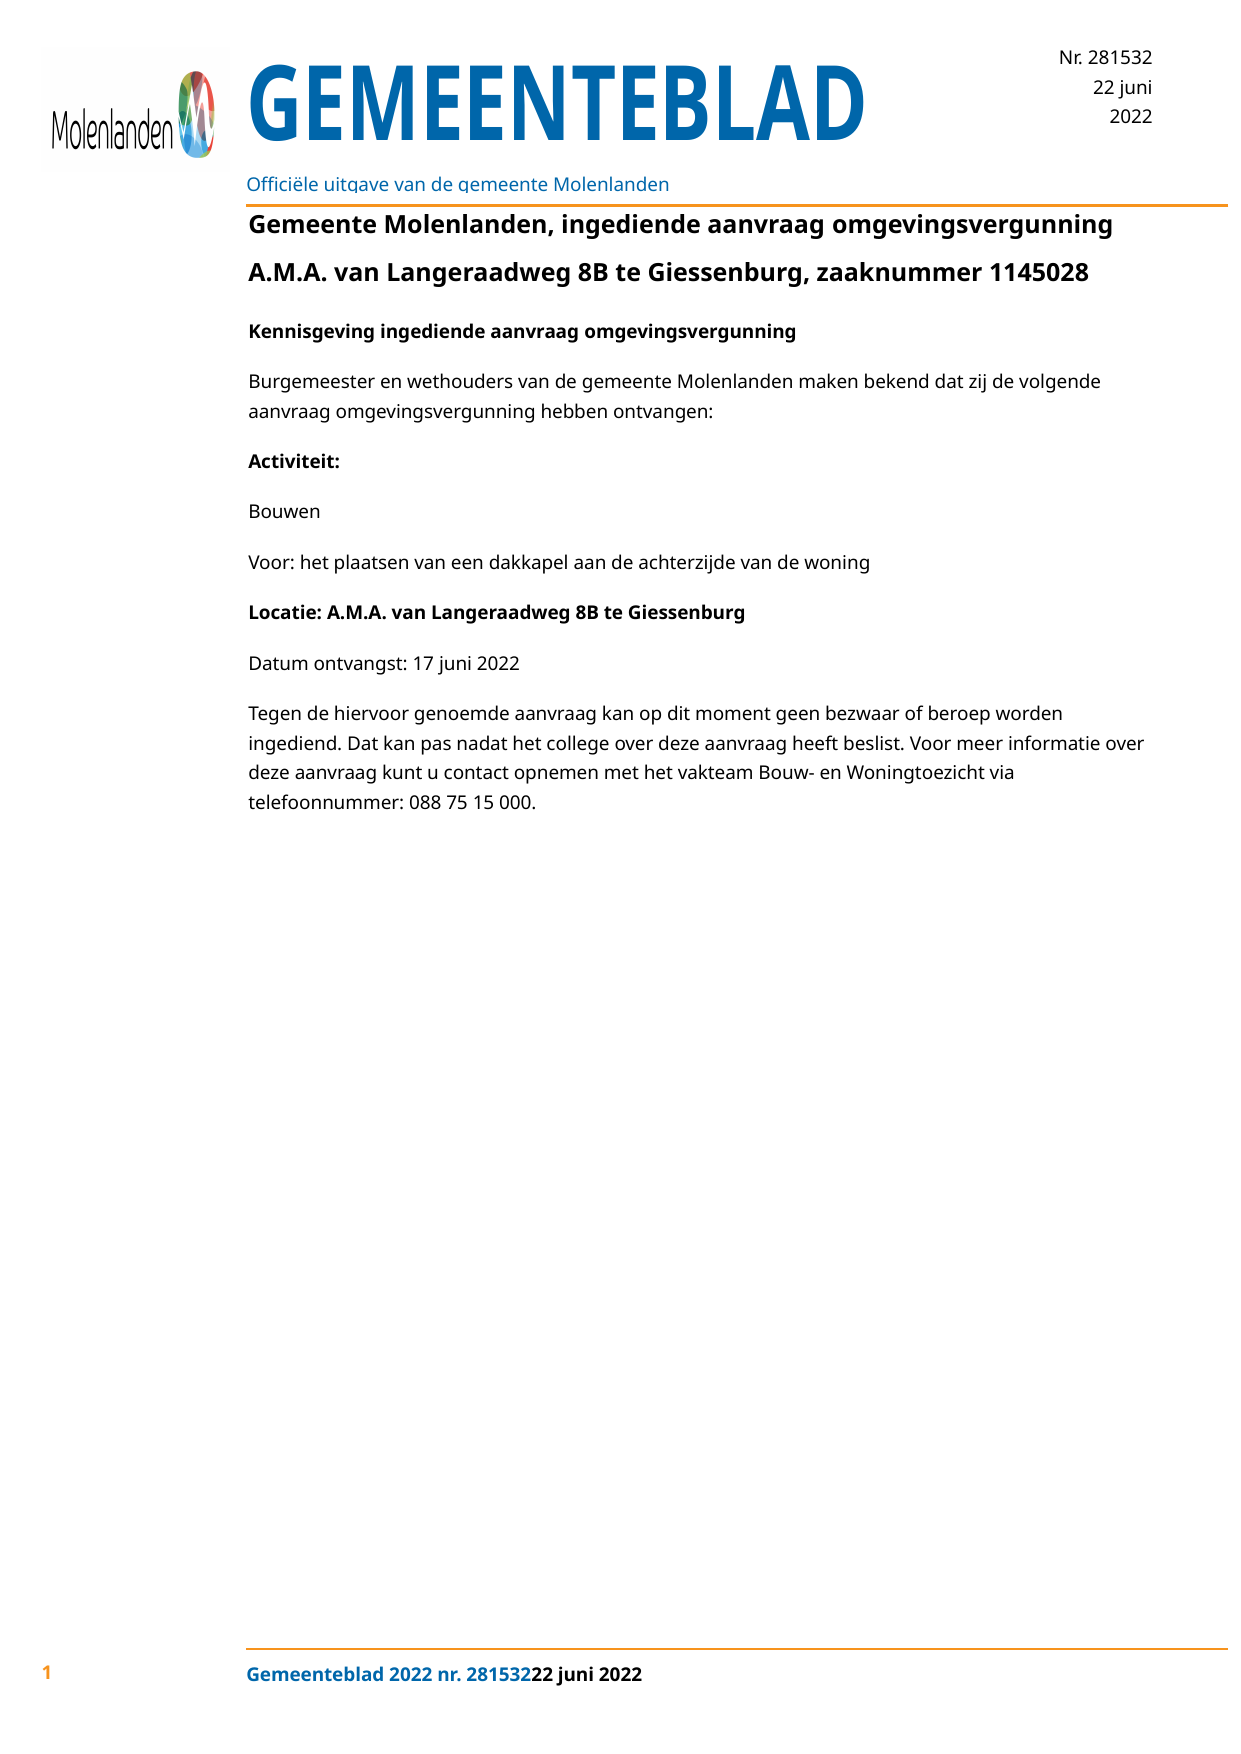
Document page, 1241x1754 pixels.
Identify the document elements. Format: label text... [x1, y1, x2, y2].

text Burgemeester en wethouders van de gemeente Molenlanden maken bekend dat zij de volgende aanvraag omgevingsvergunning hebben ontvangen: [248, 368, 1152, 424]
text Kennisgeving ingediende aanvraag omgevingsvergunning [248, 318, 1152, 344]
text Voor: het plaatsen van een dakkapel aan de achterzijde van de woning [248, 549, 1152, 575]
text Gemeente Molenlanden, ingediende aanvraag omgevingsvergunning A.M.A. van Langeraadweg 8B te Giessenburg, zaaknummer 1145028 [248, 207, 1152, 288]
text Tegen de hiervoor genoemde aanvraag kan op dit moment geen bezwaar of beroep worden ingediend. Dat kan pas nadat het college over deze aanvraag heeft beslist. Voor meer informatie over deze aanvraag kunt u contact opnemen met het vakteam Bouw- en Woningtoezicht via telefoonnummer: 088 75 15 000. [248, 700, 1152, 815]
text Activiteit: [248, 448, 1152, 474]
text Locatie: A.M.A. van Langeraadweg 8B te Giessenburg [248, 599, 1152, 625]
text Bouwen [248, 499, 1152, 524]
text Datum ontvangst: 17 juni 2022 [248, 650, 1152, 676]
picture [41, 47, 231, 172]
